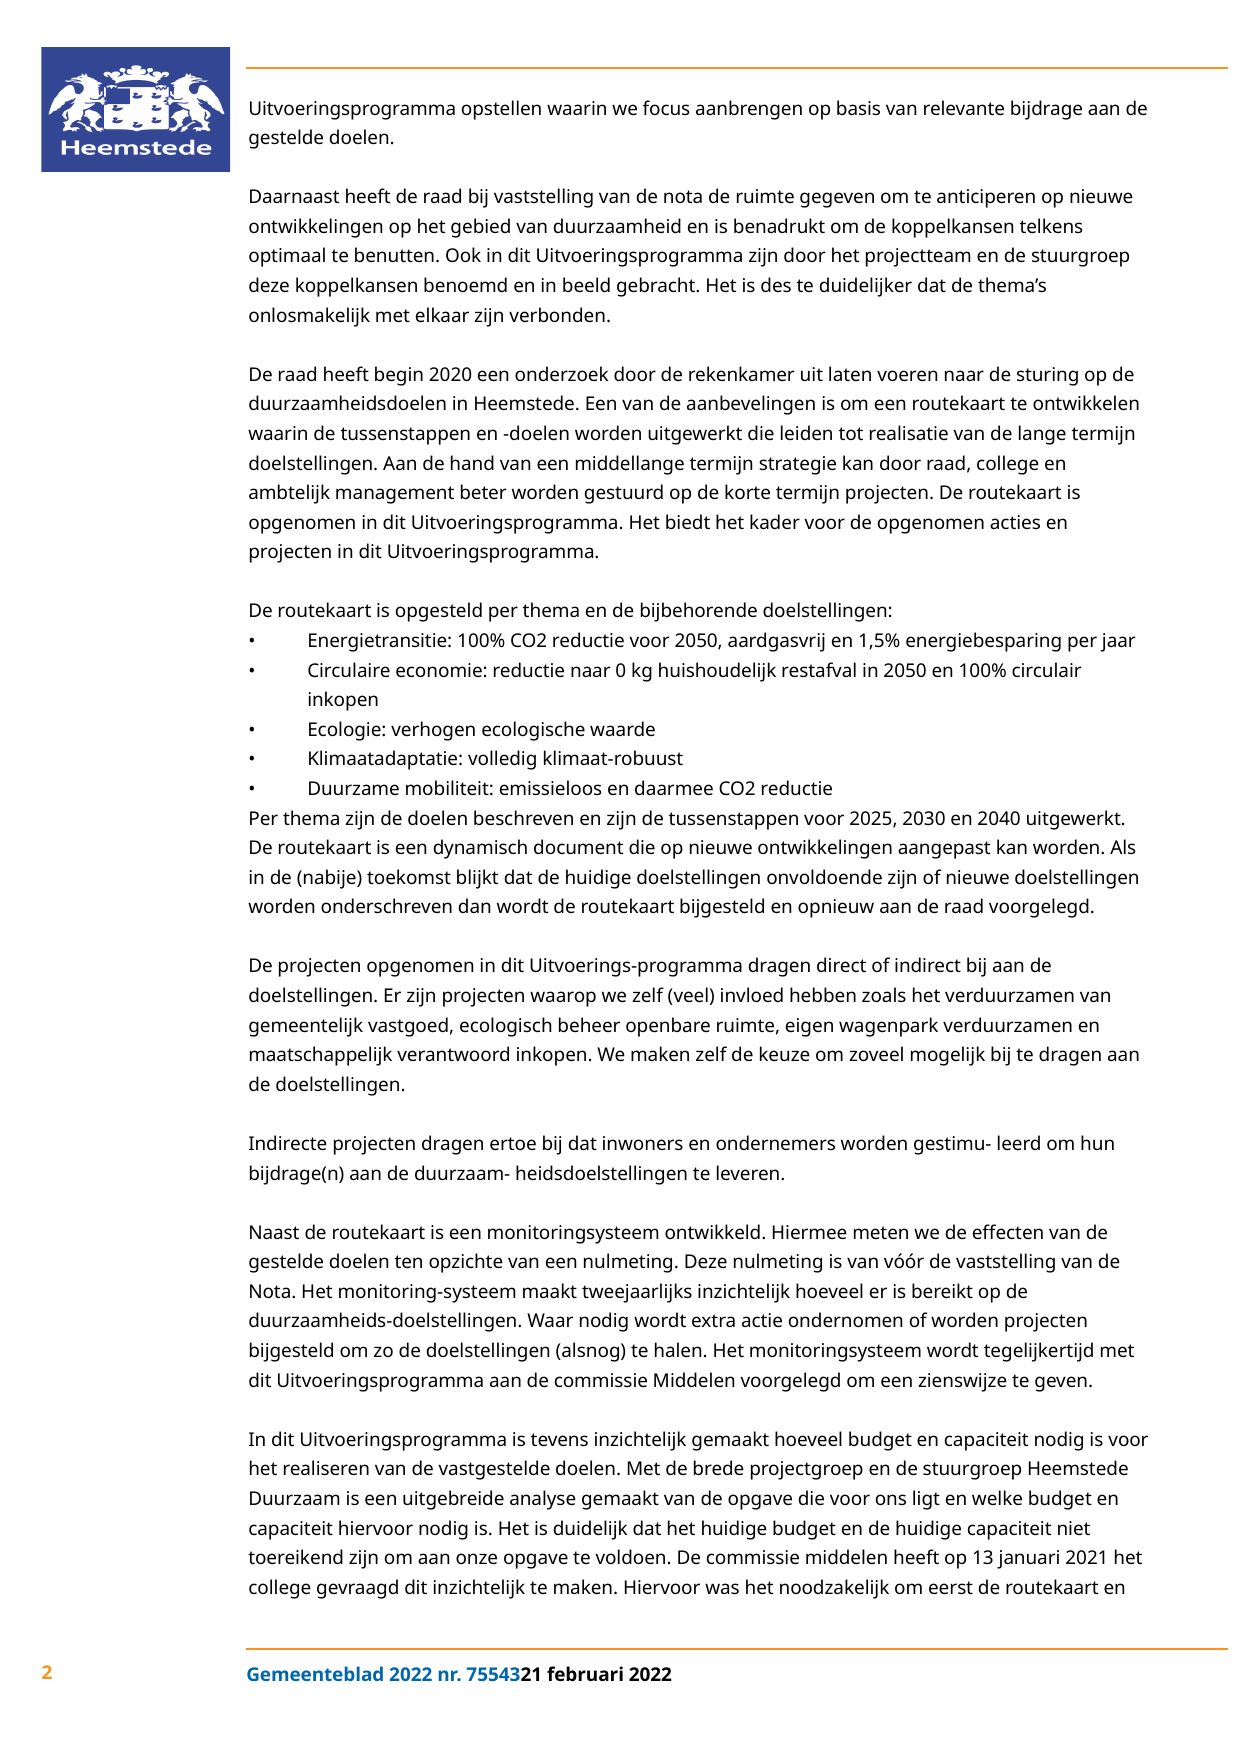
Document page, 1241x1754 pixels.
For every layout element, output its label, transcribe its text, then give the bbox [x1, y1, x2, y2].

text De raad heeft begin 2020 een onderzoek door de rekenkamer uit laten voeren naar de sturing op de duurzaamheidsdoelen in Heemstede. Een van de aanbevelingen is om een routekaart te ontwikkelen waarin de tussenstappen en -doelen worden uitgewerkt die leiden tot realisatie van de lange termijn doelstellingen. Aan de hand van een middellange termijn strategie kan door raad, college en ambtelijk management beter worden gestuurd op de korte termijn projecten. De routekaart is opgenomen in dit Uitvoeringsprogramma. Het biedt het kader voor de opgenomen acties en projecten in dit Uitvoeringsprogramma. [248, 361, 1152, 564]
picture [41, 47, 231, 172]
text Per thema zijn de doelen beschreven en zijn de tussenstappen voor 2025, 2030 en 2040 uitgewerkt. De routekaart is een dynamisch document die op nieuwe ontwikkelingen aangepast kan worden. Als in de (nabije) toekomst blijkt dat de huidige doelstellingen onvoldoende zijn of nieuwe doelstellingen worden onderschreven dan wordt de routekaart bijgesteld en opnieuw aan de raad voorgelegd. [248, 805, 1152, 919]
text Daarnaast heeft de raad bij vaststelling van de nota de ruimte gegeven om te anticiperen op nieuwe ontwikkelingen op het gebied van duurzaamheid en is benadrukt om de koppelkansen telkens optimaal te benutten. Ook in dit Uitvoeringsprogramma zijn door het projectteam en de stuurgroep deze koppelkansen benoemd en in beeld gebracht. Het is des te duidelijker dat de thema’s onlosmakelijk met elkaar zijn verbonden. [248, 183, 1152, 328]
list Klimaatadaptatie: volledig klimaat-robuust [248, 746, 1152, 771]
list Ecologie: verhogen ecologische waarde [248, 716, 1152, 742]
list Energietransitie: 100% CO2 reductie voor 2050, aardgasvrij en 1,5% energiebesparing per jaar [248, 627, 1152, 653]
text De projecten opgenomen in dit Uitvoerings-programma dragen direct of indirect bij aan de doelstellingen. Er zijn projecten waarop we zelf (veel) invloed hebben zoals het verduurzamen van gemeentelijk vastgoed, ecologisch beheer openbare ruimte, eigen wagenpark verduurzamen en maatschappelijk verantwoord inkopen. We maken zelf de keuze om zoveel mogelijk bij te dragen aan de doelstellingen. [248, 953, 1152, 1097]
text Uitvoeringsprogramma opstellen waarin we focus aanbrengen op basis van relevante bijdrage aan de gestelde doelen. [248, 95, 1152, 150]
text In dit Uitvoeringsprogramma is tevens inzichtelijk gemaakt hoeveel budget en capaciteit nodig is voor het realiseren van de vastgestelde doelen. Met de brede projectgroep en de stuurgroep Heemstede Duurzaam is een uitgebreide analyse gemaakt van de opgave die voor ons ligt en welke budget en capaciteit hiervoor nodig is. Het is duidelijk dat het huidige budget en de huidige capaciteit niet toereikend zijn om aan onze opgave te voldoen. De commissie middelen heeft op 13 januari 2021 het college gevraagd dit inzichtelijk te maken. Hiervoor was het noodzakelijk om eerst de routekaart en [248, 1426, 1152, 1600]
text Naast de routekaart is een monitoringsysteem ontwikkeld. Hiermee meten we de effecten van de gestelde doelen ten opzichte van een nulmeting. Deze nulmeting is van vóór de vaststelling van de Nota. Het monitoring-systeem maakt tweejaarlijks inzichtelijk hoeveel er is bereikt op de duurzaamheids-doelstellingen. Waar nodig wordt extra actie ondernomen of worden projecten bijgesteld om zo de doelstellingen (alsnog) te halen. Het monitoringsysteem wordt tegelijkertijd met dit Uitvoeringsprogramma aan de commissie Middelen voorgelegd om een zienswijze te geven. [248, 1219, 1152, 1393]
list Circulaire economie: reductie naar 0 kg huishoudelijk restafval in 2050 en 100% circulair inkopen [248, 657, 1152, 712]
text Indirecte projecten dragen ertoe bij dat inwoners en ondernemers worden gestimu- leerd om hun bijdrage(n) aan de duurzaam- heidsdoelstellingen te leveren. [248, 1130, 1152, 1186]
text De routekaart is opgesteld per thema en de bijbehorende doelstellingen: [248, 598, 1152, 623]
list Duurzame mobiliteit: emissieloos en daarmee CO2 reductie [248, 775, 1152, 801]
